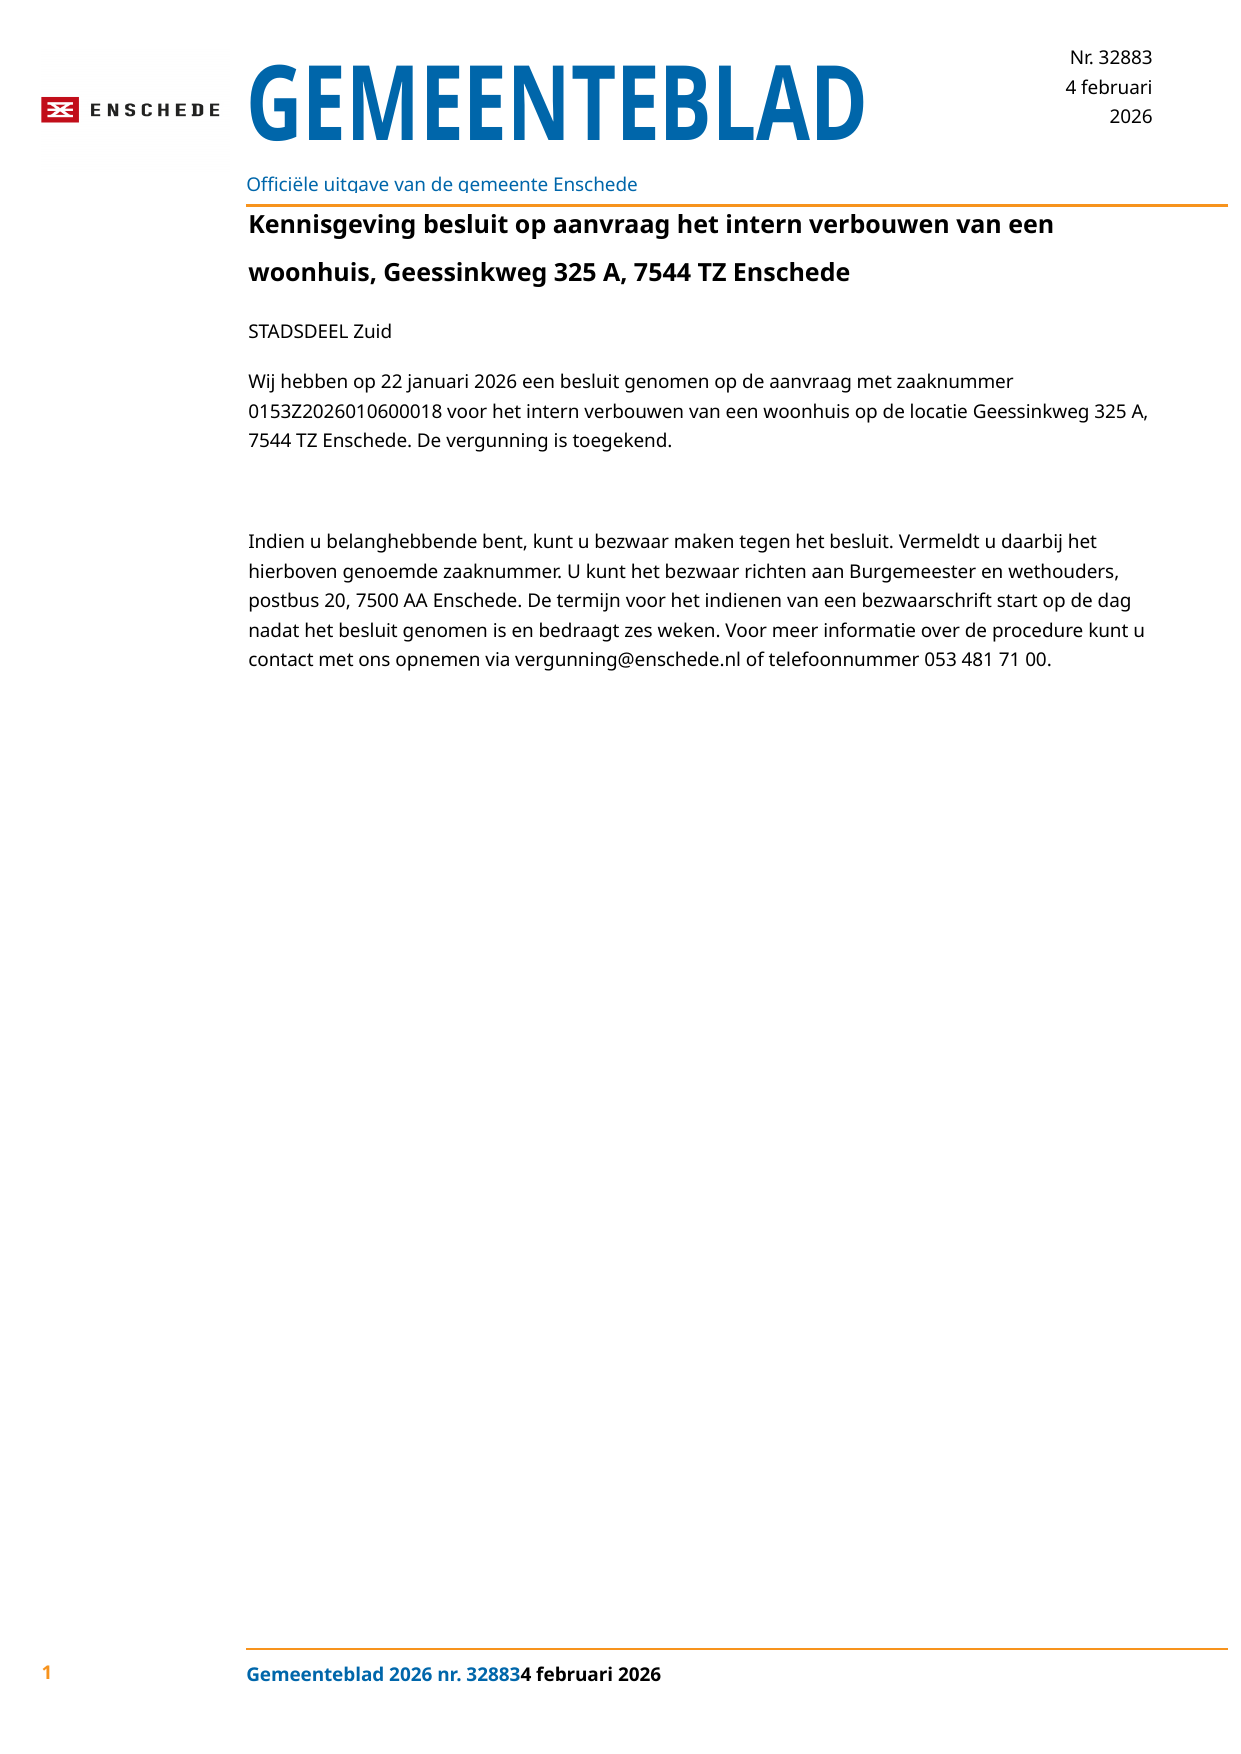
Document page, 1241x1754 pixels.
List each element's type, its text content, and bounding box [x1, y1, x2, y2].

text Indien u belanghebbende bent, kunt u bezwaar maken tegen het besluit. Vermeldt u daarbij het hierboven genoemde zaaknummer. U kunt het bezwaar richten aan Burgemeester en wethouders, postbus 20, 7500 AA Enschede. De termijn voor het indienen van een bezwaarschrift start op de dag nadat het besluit genomen is en bedraagt zes weken. Voor meer informatie over de procedure kunt u contact met ons opnemen via vergunning@enschede.nl of telefoonnummer 053 481 71 00. [248, 528, 1152, 672]
picture [41, 47, 231, 172]
text Kennisgeving besluit op aanvraag het intern verbouwen van een woonhuis, Geessinkweg 325 A, 7544 TZ Enschede [248, 207, 1152, 288]
text Wij hebben op 22 januari 2026 een besluit genomen op de aanvraag met zaaknummer 0153Z2026010600018 voor het intern verbouwen van een woonhuis op de locatie Geessinkweg 325 A, 7544 TZ Enschede. De vergunning is toegekend. [248, 368, 1152, 453]
text STADSDEEL Zuid [248, 318, 1152, 344]
